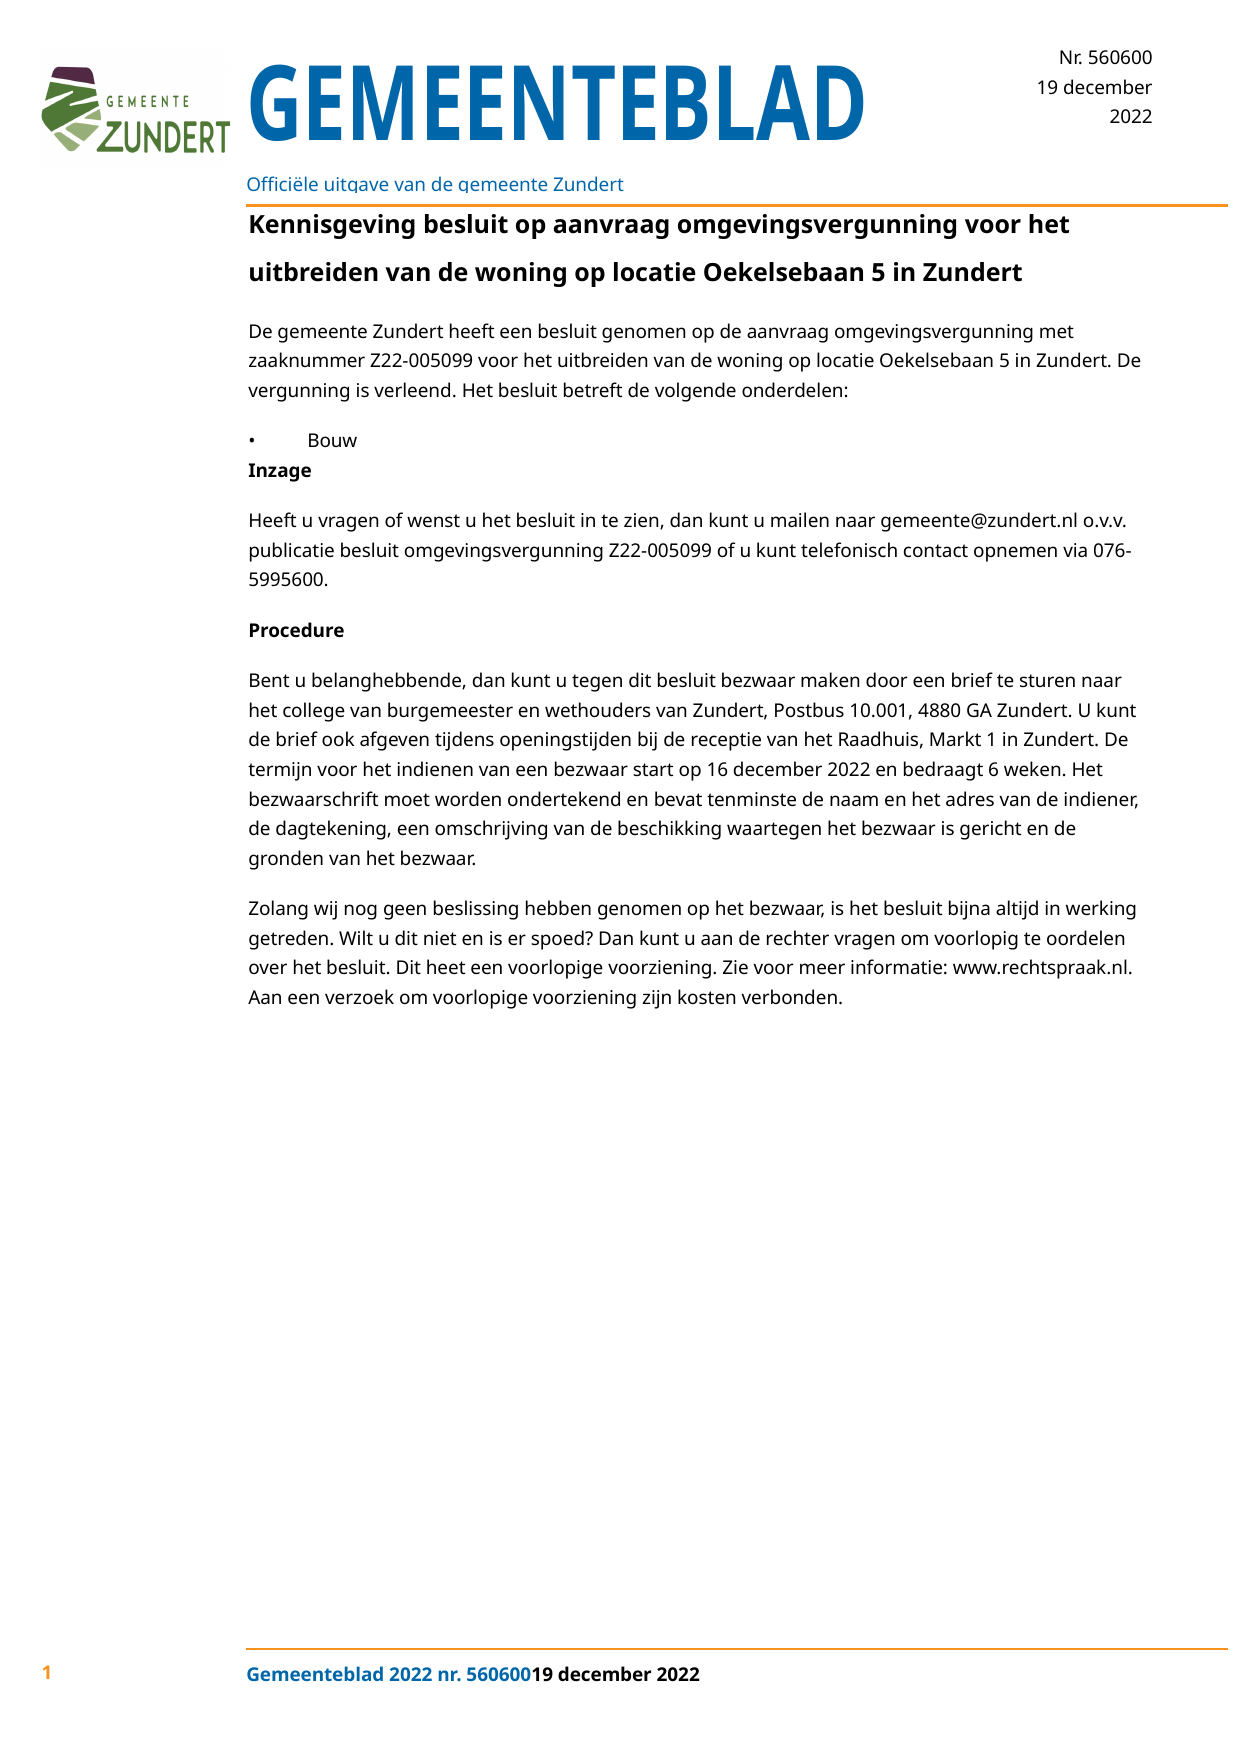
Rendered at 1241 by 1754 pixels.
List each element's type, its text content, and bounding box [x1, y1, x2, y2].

text Bent u belanghebbende, dan kunt u tegen dit besluit bezwaar maken door een brief te sturen naar het college van burgemeester en wethouders van Zundert, Postbus 10.001, 4880 GA Zundert. U kunt de brief ook afgeven tijdens openingstijden bij de receptie van het Raadhuis, Markt 1 in Zundert. De termijn voor het indienen van een bezwaar start op 16 december 2022 en bedraagt 6 weken. Het bezwaarschrift moet worden ondertekend en bevat tenminste de naam en het adres van de indiener, de dagtekening, een omschrijving van de beschikking waartegen het bezwaar is gericht en de gronden van het bezwaar. [248, 667, 1152, 871]
text Heeft u vragen of wenst u het besluit in te zien, dan kunt u mailen naar gemeente@zundert.nl o.v.v. publicatie besluit omgevingsvergunning Z22-005099 of u kunt telefonisch contact opnemen via 076-5995600. [248, 507, 1152, 592]
picture [41, 47, 231, 172]
text Zolang wij nog geen beslissing hebben genomen op het bezwaar, is het besluit bijna altijd in werking getreden. Wilt u dit niet en is er spoed? Dan kunt u aan de rechter vragen om voorlopig te oordelen over het besluit. Dit heet een voorlopige voorziening. Zie voor meer informatie: www.rechtspraak.nl. Aan een verzoek om voorlopige voorziening zijn kosten verbonden. [248, 895, 1152, 1010]
text De gemeente Zundert heeft een besluit genomen op de aanvraag omgevingsvergunning met zaaknummer Z22-005099 voor het uitbreiden van de woning op locatie Oekelsebaan 5 in Zundert. De vergunning is verleend. Het besluit betreft de volgende onderdelen: [248, 318, 1152, 403]
text Procedure [248, 617, 1152, 643]
text Kennisgeving besluit op aanvraag omgevingsvergunning voor het uitbreiden van de woning op locatie Oekelsebaan 5 in Zundert [248, 207, 1152, 288]
text Inzage [248, 457, 1152, 483]
list Bouw [248, 427, 1152, 453]
